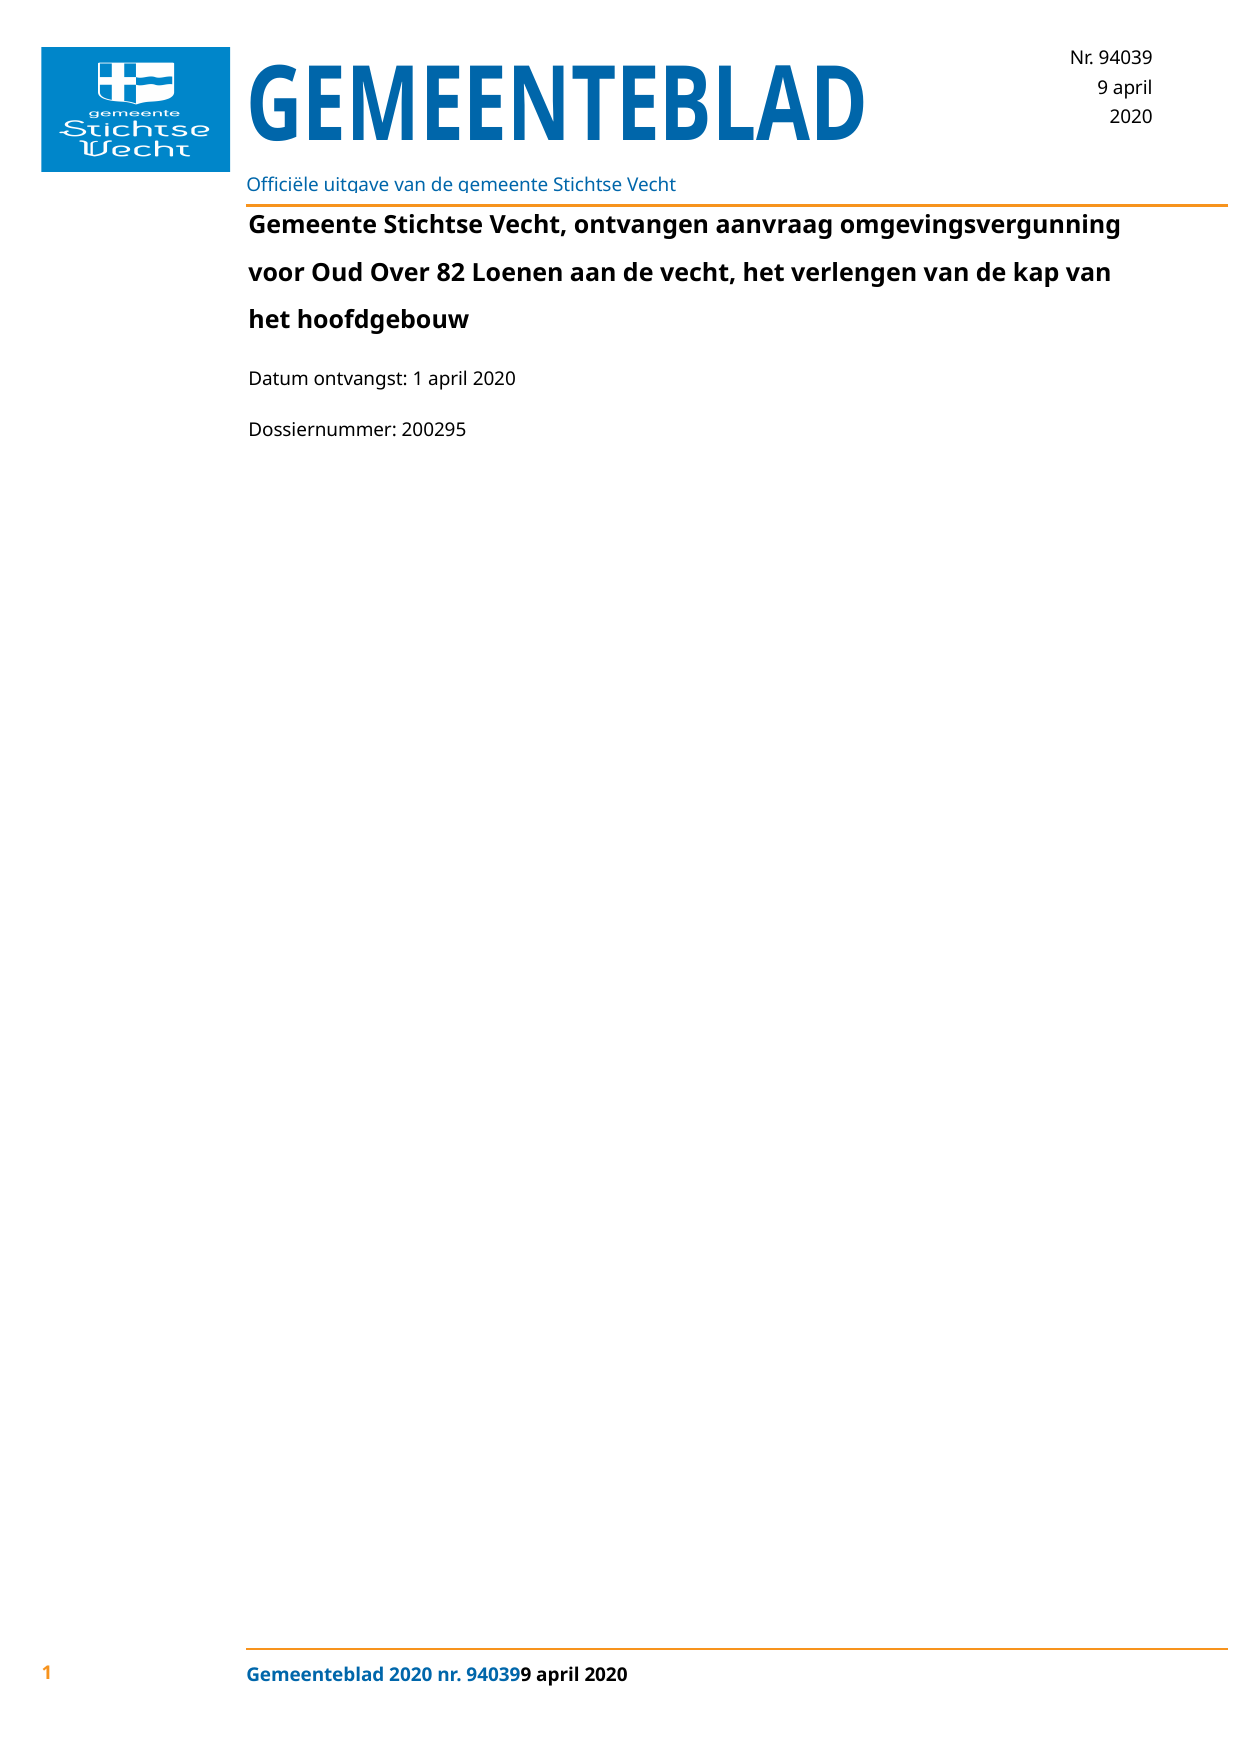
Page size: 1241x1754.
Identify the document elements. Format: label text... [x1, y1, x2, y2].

picture [99, 63, 135, 101]
text Datum ontvangst: 1 april 2020 [248, 366, 1152, 391]
text Dossiernummer: 200295 [248, 416, 1152, 442]
picture [137, 63, 174, 103]
text Gemeente Stichtse Vecht, ontvangen aanvraag omgevingsvergunning voor Oud Over 82 Loenen aan de vecht, het verlengen van de kap van het hoofdgebouw [248, 207, 1152, 336]
